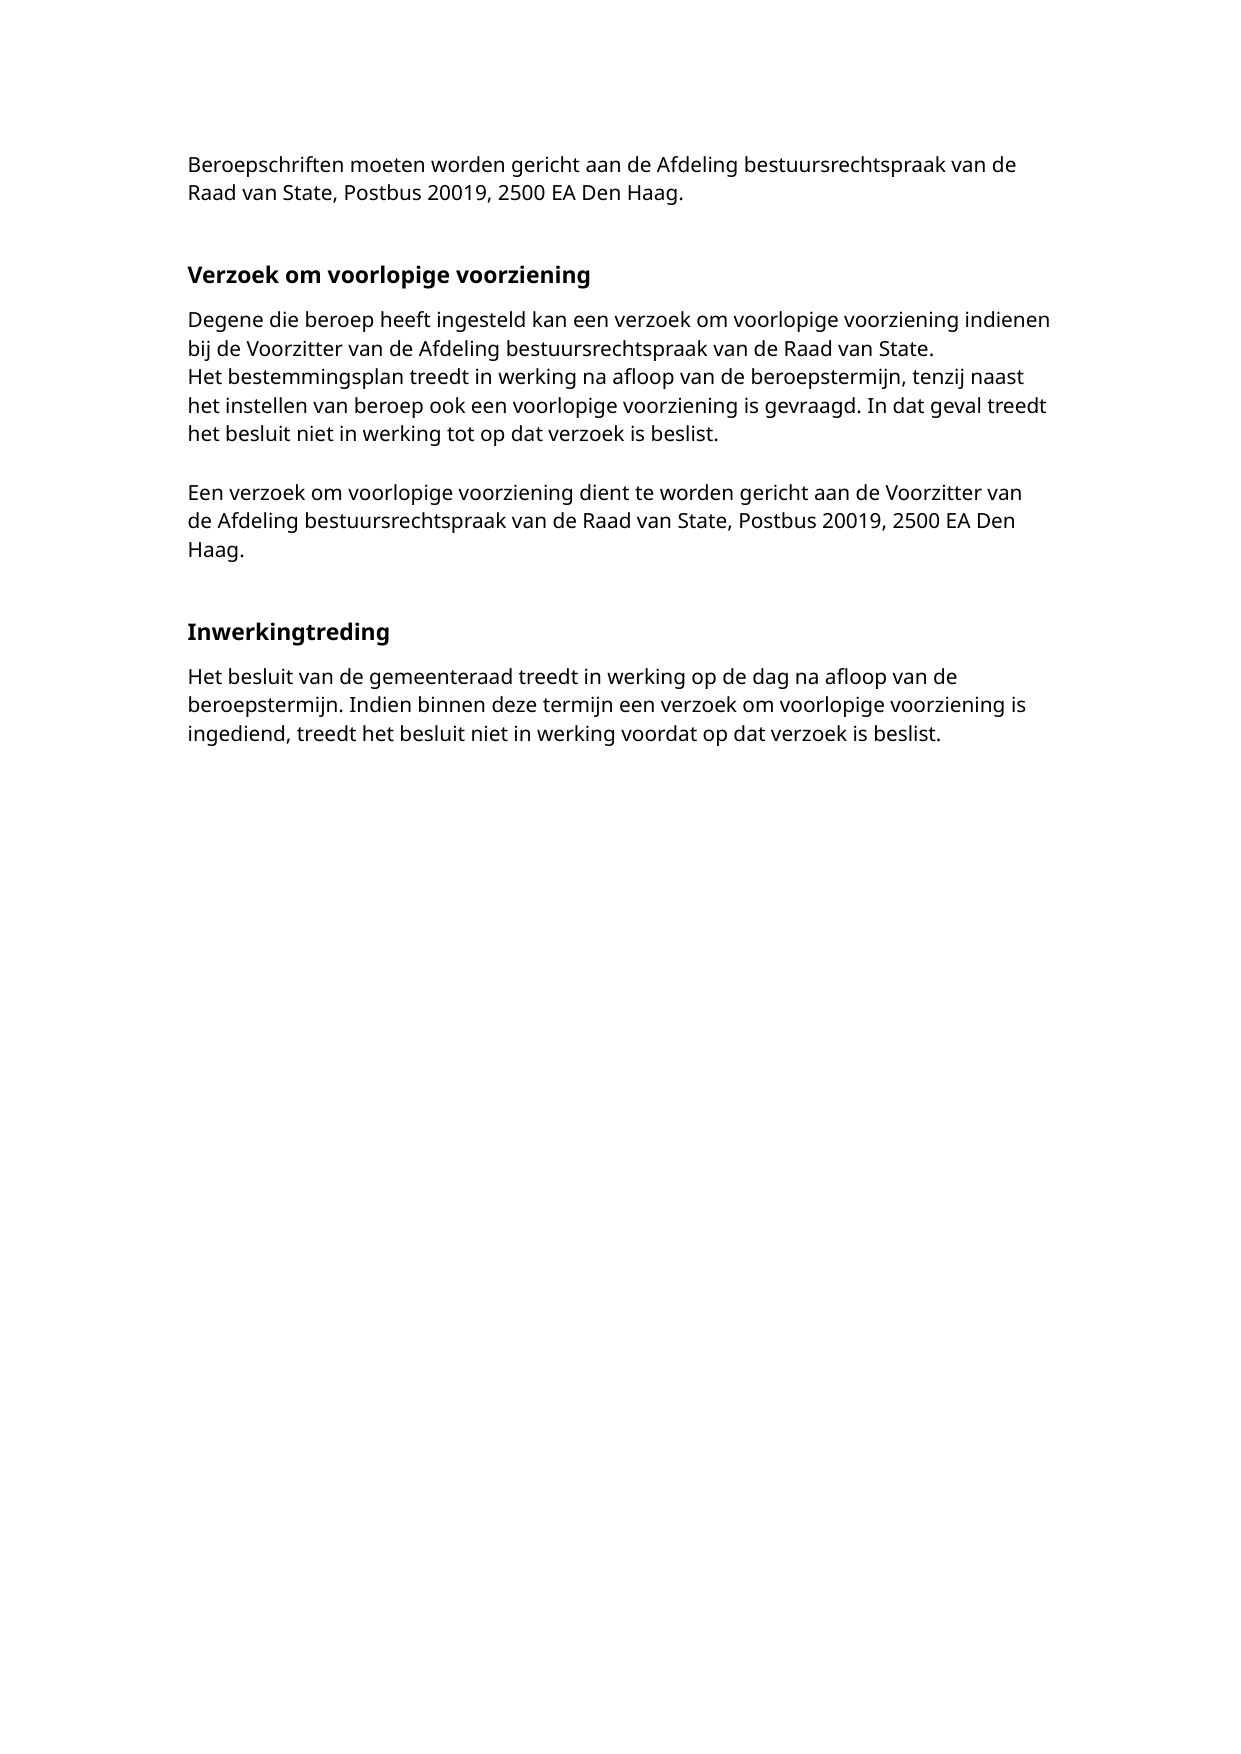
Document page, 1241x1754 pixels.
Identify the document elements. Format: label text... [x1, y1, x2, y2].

text Een verzoek om voorlopige voorziening dient te worden gericht aan de Voorzitter van de Afdeling bestuursrechtspraak van de Raad van State, Postbus 20019, 2500 EA Den Haag. [187, 478, 1053, 563]
text Beroepschriften moeten worden gericht aan de Afdeling bestuursrechtspraak van de Raad van State, Postbus 20019, 2500 EA Den Haag. [187, 150, 1053, 207]
text Het bestemmingsplan treedt in werking na afloop van de beroepstermijn, tenzij naast het instellen van beroep ook een voorlopige voorziening is gevraagd. In dat geval treedt het besluit niet in werking tot op dat verzoek is beslist. [187, 362, 1053, 448]
text Degene die beroep heeft ingesteld kan een verzoek om voorlopige voorziening indienen bij de Voorzitter van de Afdeling bestuursrechtspraak van de Raad van State. [187, 306, 1053, 362]
text Het besluit van de gemeenteraad treedt in werking op de dag na afloop van de beroepstermijn. Indien binnen deze termijn een verzoek om voorlopige voorziening is ingediend, treedt het besluit niet in werking voordat op dat verzoek is beslist. [187, 662, 1053, 747]
subtitle Verzoek om voorlopige voorziening [187, 259, 1053, 291]
subtitle Inwerkingtreding [187, 616, 1053, 647]
